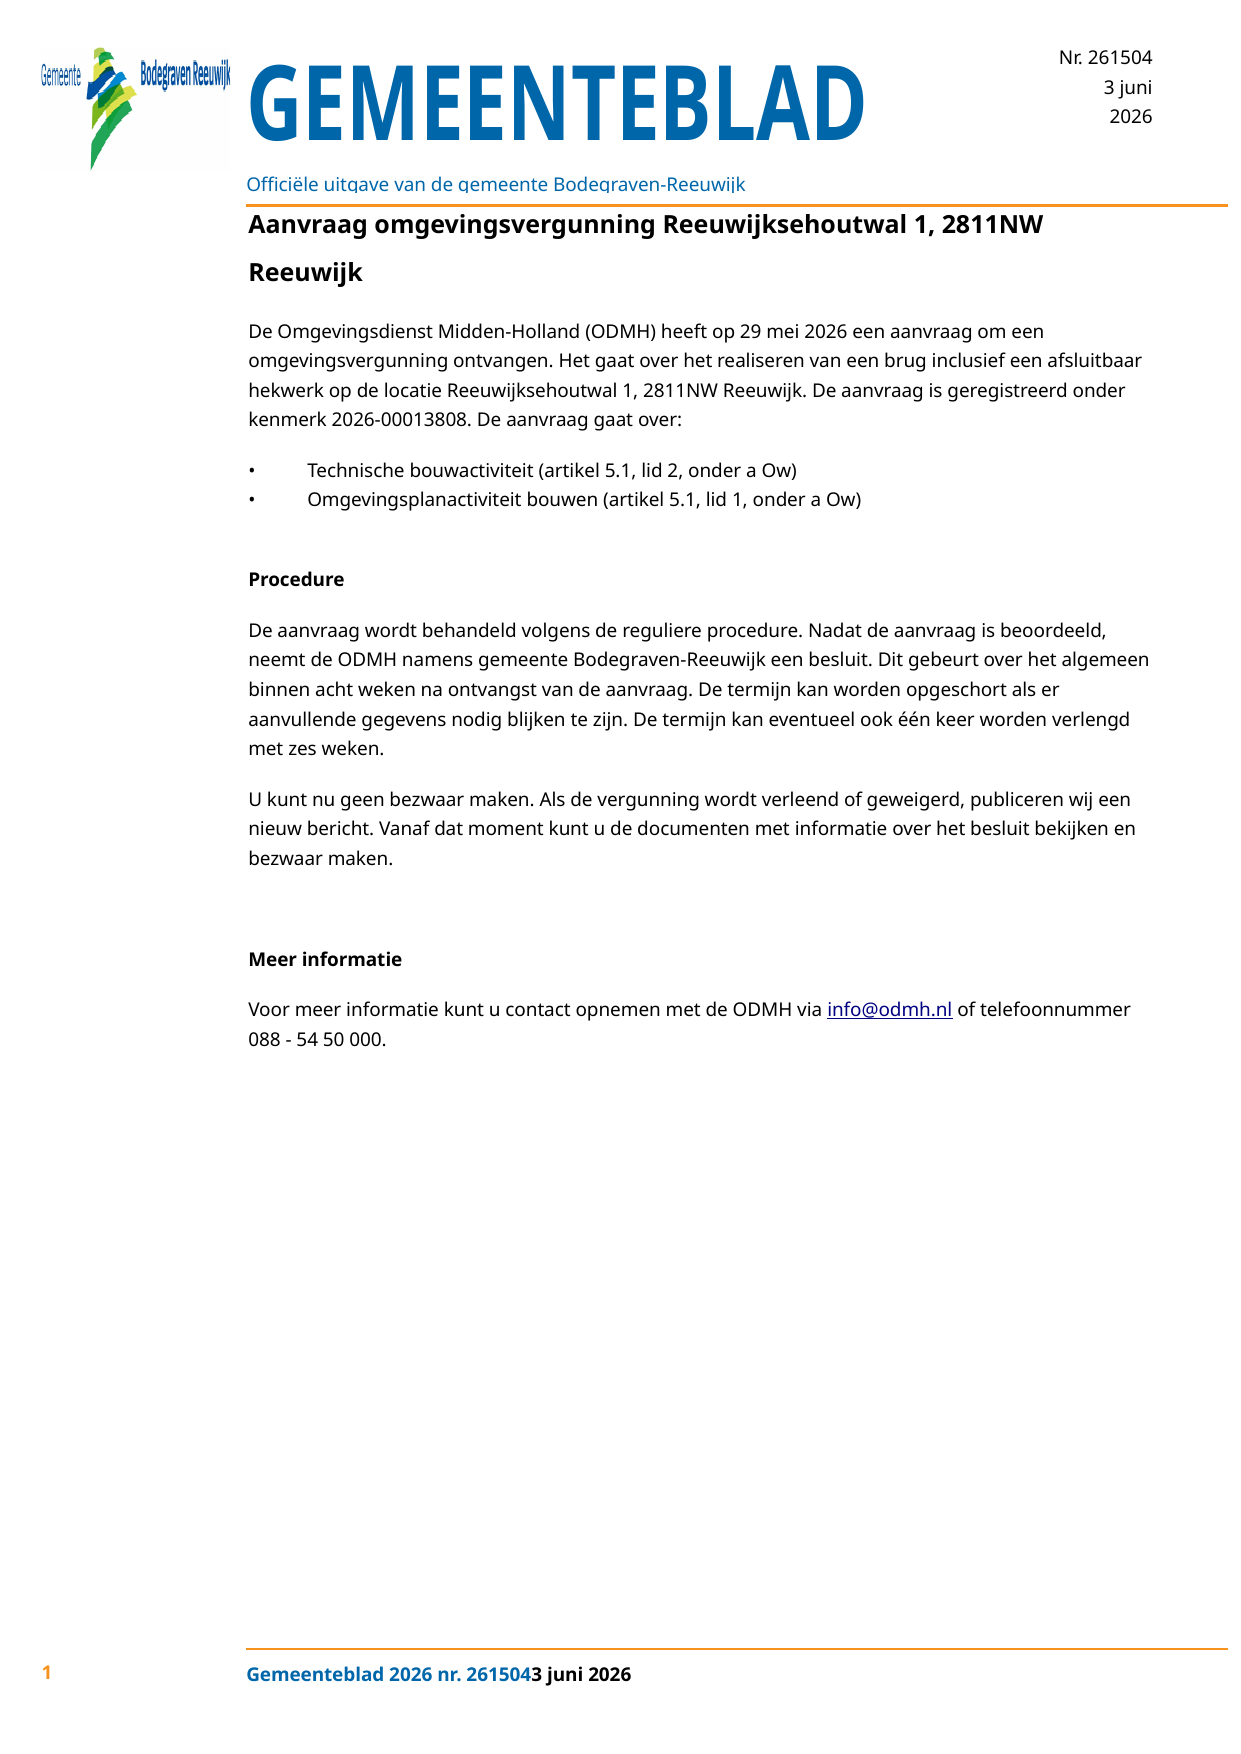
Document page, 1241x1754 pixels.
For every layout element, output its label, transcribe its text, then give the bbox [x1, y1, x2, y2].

text Aanvraag omgevingsvergunning Reeuwijksehoutwal 1, 2811NW Reeuwijk [248, 207, 1152, 288]
text Procedure [248, 567, 1152, 592]
picture [41, 47, 231, 172]
text U kunt nu geen bezwaar maken. Als de vergunning wordt verleend of geweigerd, publiceren wij een nieuw bericht. Vanaf dat moment kunt u de documenten met informatie over het besluit bekijken en bezwaar maken. [248, 786, 1152, 871]
list Omgevingsplanactiviteit bouwen (artikel 5.1, lid 1, onder a Ow) [248, 487, 1152, 512]
text De Omgevingsdienst Midden-Holland (ODMH) heeft op 29 mei 2026 een aanvraag om een omgevingsvergunning ontvangen. Het gaat over het realiseren van een brug inclusief een afsluitbaar hekwerk op de locatie Reeuwijksehoutwal 1, 2811NW Reeuwijk. De aanvraag is geregistreerd onder kenmerk 2026-00013808. De aanvraag gaat over: [248, 318, 1152, 432]
list Technische bouwactiviteit (artikel 5.1, lid 2, onder a Ow) [248, 457, 1152, 483]
text Meer informatie [248, 946, 1152, 972]
text Voor meer informatie kunt u contact opnemen met de ODMH via info@odmh.nl of telefoonnummer 088 - 54 50 000. [248, 996, 1152, 1052]
text De aanvraag wordt behandeld volgens de reguliere procedure. Nadat de aanvraag is beoordeeld, neemt de ODMH namens gemeente Bodegraven-Reeuwijk een besluit. Dit gebeurt over het algemeen binnen acht weken na ontvangst van de aanvraag. De termijn kan worden opgeschort als er aanvullende gegevens nodig blijken te zijn. De termijn kan eventueel ook één keer worden verlengd met zes weken. [248, 617, 1152, 761]
